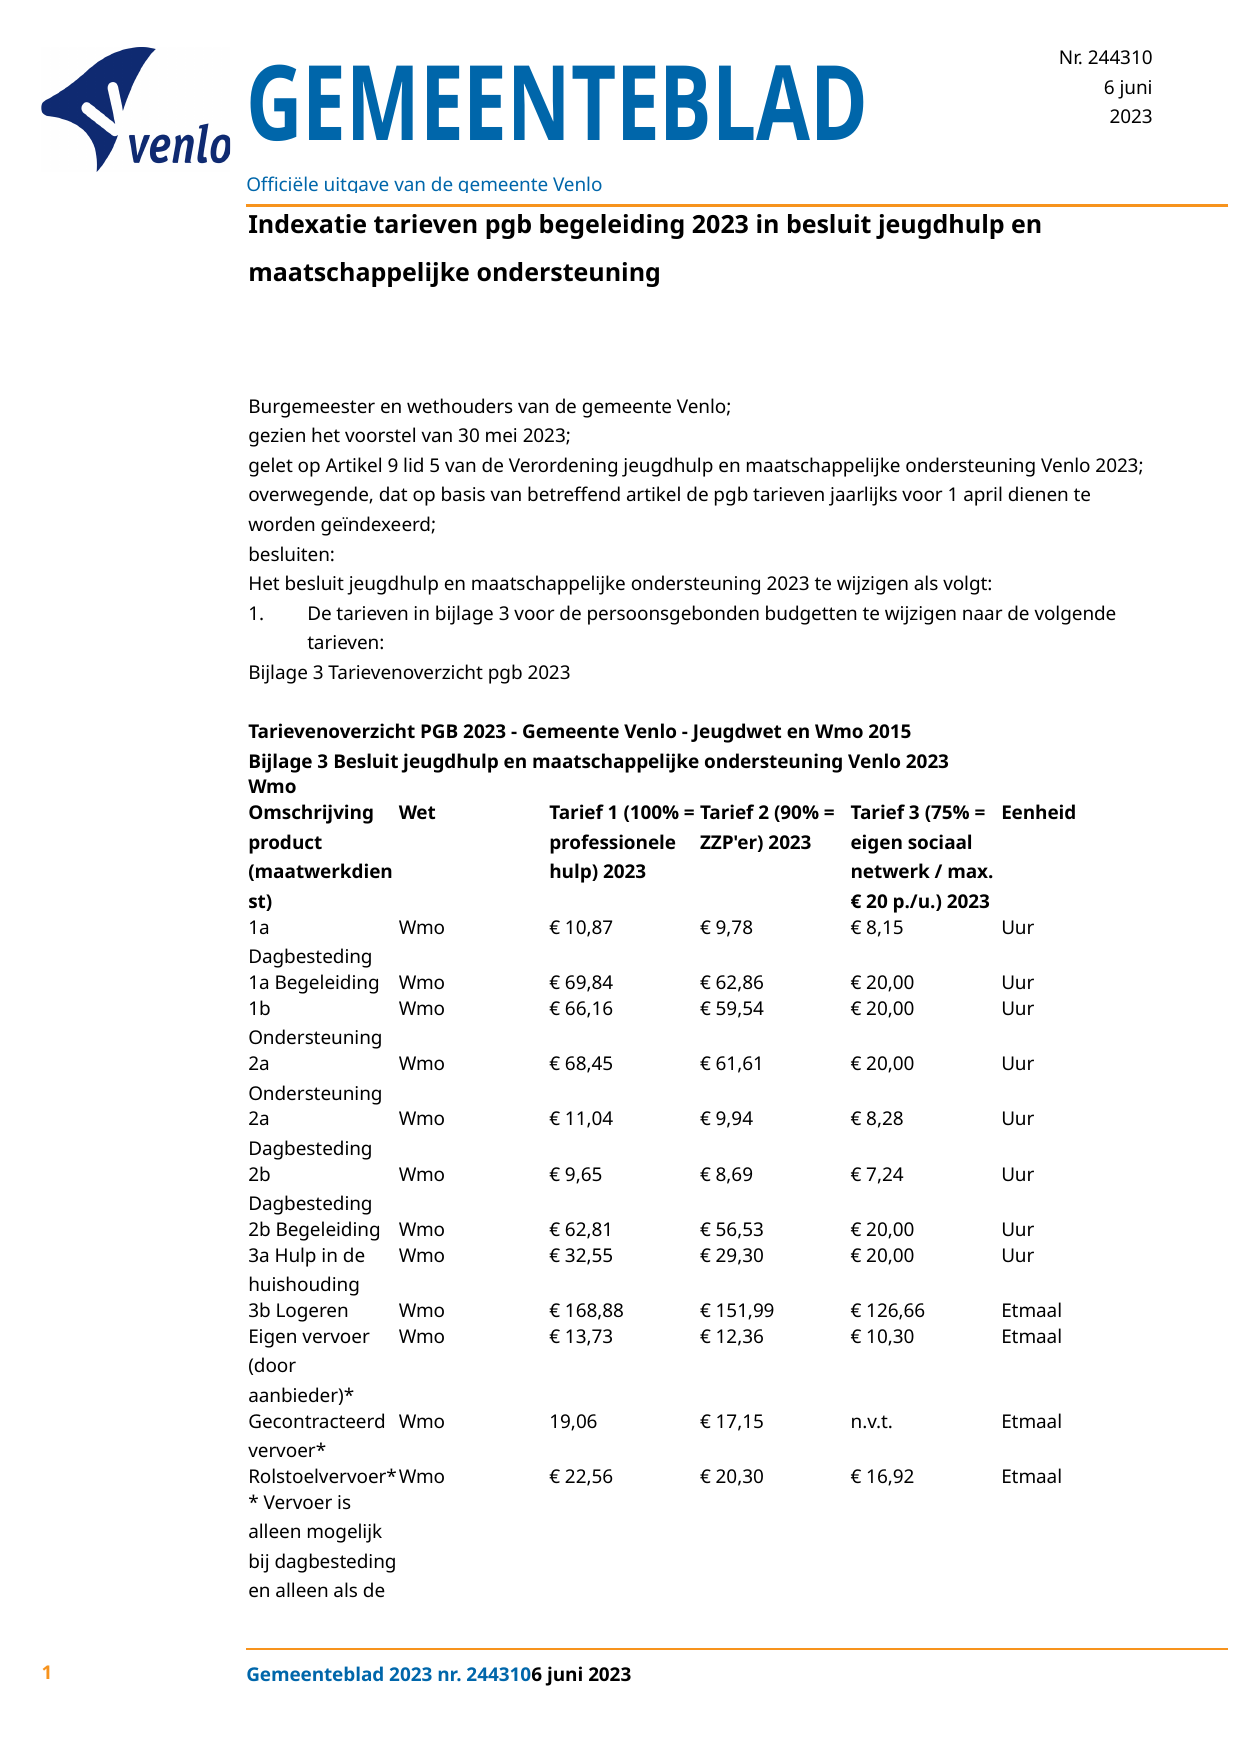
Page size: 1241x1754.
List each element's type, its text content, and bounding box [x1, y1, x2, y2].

table_cell n.v.t. [850, 1408, 1001, 1463]
table_cell € 7,24 [850, 1161, 1001, 1216]
table_cell Uur [1001, 995, 1152, 1050]
table_cell € 20,00 [850, 969, 1001, 995]
table_cell 19,06 [549, 1408, 700, 1463]
table_cell € 9,65 [549, 1161, 700, 1216]
table_cell 1a Dagbesteding [248, 914, 398, 969]
text Het besluit jeugdhulp en maatschappelijke ondersteuning 2023 te wijzigen als volgt: [248, 570, 1152, 596]
table_cell € 9,78 [700, 914, 850, 969]
table_cell € 66,16 [549, 995, 700, 1050]
table_cell 2a Dagbesteding [248, 1106, 398, 1161]
table_cell Tarief 3 (75% = eigen sociaal netwerk / max. € 20 p./u.) 2023 [850, 800, 1001, 914]
table_cell [850, 1489, 1001, 1603]
table_cell € 22,56 [549, 1463, 700, 1489]
table_cell Etmaal [1001, 1408, 1152, 1463]
table_cell € 20,00 [850, 1242, 1001, 1297]
table_cell Uur [1001, 1106, 1152, 1161]
table_cell € 151,99 [700, 1297, 850, 1323]
table_cell 1a Begeleiding [248, 969, 398, 995]
table_cell [399, 1489, 549, 1603]
table_cell € 12,36 [700, 1323, 850, 1408]
text gelet op Artikel 9 lid 5 van de Verordening jeugdhulp en maatschappelijke ondersteuning Venlo 2023; [248, 452, 1152, 478]
table_cell Wmo [399, 995, 549, 1050]
table_cell Uur [1001, 1242, 1152, 1297]
table_cell * Vervoer is alleen mogelijk bij dagbesteding en alleen als de [248, 1489, 398, 1603]
table_cell Eenheid [1001, 800, 1152, 914]
table_cell Wmo [248, 774, 1152, 799]
table_cell € 20,00 [850, 1216, 1001, 1242]
table_cell Uur [1001, 1216, 1152, 1242]
table_cell € 20,00 [850, 995, 1001, 1050]
text gezien het voorstel van 30 mei 2023; [248, 422, 1152, 448]
text Bijlage 3 Tarievenoverzicht pgb 2023 [248, 659, 1152, 685]
table_cell Tarief 2 (90% = ZZP'er) 2023 [700, 800, 850, 914]
table_cell Etmaal [1001, 1297, 1152, 1323]
table_cell € 20,00 [850, 1050, 1001, 1106]
table_cell € 8,28 [850, 1106, 1001, 1161]
table_cell 2b Dagbesteding [248, 1161, 398, 1216]
table_cell € 69,84 [549, 969, 700, 995]
table_cell 2b Begeleiding [248, 1216, 398, 1242]
table_cell Wet [399, 800, 549, 914]
table_cell € 59,54 [700, 995, 850, 1050]
table_cell Wmo [399, 1323, 549, 1408]
table_cell € 126,66 [850, 1297, 1001, 1323]
table_cell Uur [1001, 914, 1152, 969]
table_cell € 29,30 [700, 1242, 850, 1297]
table_cell Wmo [399, 1242, 549, 1297]
table_cell 3b Logeren [248, 1297, 398, 1323]
table_cell [549, 1489, 700, 1603]
table_cell Wmo [399, 969, 549, 995]
table_cell Eigen vervoer (door aanbieder)* [248, 1323, 398, 1408]
table_cell € 168,88 [549, 1297, 700, 1323]
table_cell [700, 1489, 850, 1603]
picture [41, 47, 231, 172]
table_cell Uur [1001, 1050, 1152, 1106]
table_cell Tarief 1 (100% = professionele hulp) 2023 [549, 800, 700, 914]
table_cell Rolstoelvervoer* [248, 1463, 398, 1489]
table_cell Wmo [399, 1297, 549, 1323]
table_cell € 11,04 [549, 1106, 700, 1161]
table_cell Wmo [399, 1161, 549, 1216]
table_cell € 8,15 [850, 914, 1001, 969]
text overwegende, dat op basis van betreffend artikel de pgb tarieven jaarlijks voor 1 april dienen te worden geïndexeerd; [248, 482, 1152, 537]
text besluiten: [248, 541, 1152, 567]
table_cell Etmaal [1001, 1323, 1152, 1408]
table_cell € 10,87 [549, 914, 700, 969]
table_cell € 9,94 [700, 1106, 850, 1161]
table_cell 1b Ondersteuning [248, 995, 398, 1050]
table_cell Wmo [399, 1408, 549, 1463]
list De tarieven in bijlage 3 voor de persoonsgebonden budgetten te wijzigen naar de volgende tarieven: [248, 600, 1152, 655]
table_cell Wmo [399, 1463, 549, 1489]
table_cell € 68,45 [549, 1050, 700, 1106]
table_cell Gecontracteerd vervoer* [248, 1408, 398, 1463]
table_cell € 20,30 [700, 1463, 850, 1489]
table_cell € 62,81 [549, 1216, 700, 1242]
table_cell Wmo [399, 914, 549, 969]
table_cell Omschrijving product (maatwerkdienst) [248, 800, 398, 914]
table_cell € 16,92 [850, 1463, 1001, 1489]
table_cell 2a Ondersteuning [248, 1050, 398, 1106]
table_cell € 8,69 [700, 1161, 850, 1216]
table_cell Uur [1001, 1161, 1152, 1216]
table_cell Wmo [399, 1216, 549, 1242]
table_cell Uur [1001, 969, 1152, 995]
table_cell € 62,86 [700, 969, 850, 995]
table_cell Etmaal [1001, 1463, 1152, 1489]
table_cell [1001, 1489, 1152, 1603]
text Burgemeester en wethouders van de gemeente Venlo; [248, 393, 1152, 419]
table_header Tarievenoverzicht PGB 2023 - Gemeente Venlo - Jeugdwet en Wmo 2015 Bijlage 3 Besluit jeugdhulp en maatschappelijke ondersteuning Venlo 2023 [248, 719, 1152, 774]
table_cell € 56,53 [700, 1216, 850, 1242]
table_cell € 61,61 [700, 1050, 850, 1106]
table_cell Wmo [399, 1106, 549, 1161]
table_cell Wmo [399, 1050, 549, 1106]
text Indexatie tarieven pgb begeleiding 2023 in besluit jeugdhulp en maatschappelijke ondersteuning [248, 207, 1152, 288]
table_cell € 32,55 [549, 1242, 700, 1297]
table_cell 3a Hulp in de huishouding [248, 1242, 398, 1297]
table_cell € 17,15 [700, 1408, 850, 1463]
table_cell € 13,73 [549, 1323, 700, 1408]
table_cell € 10,30 [850, 1323, 1001, 1408]
